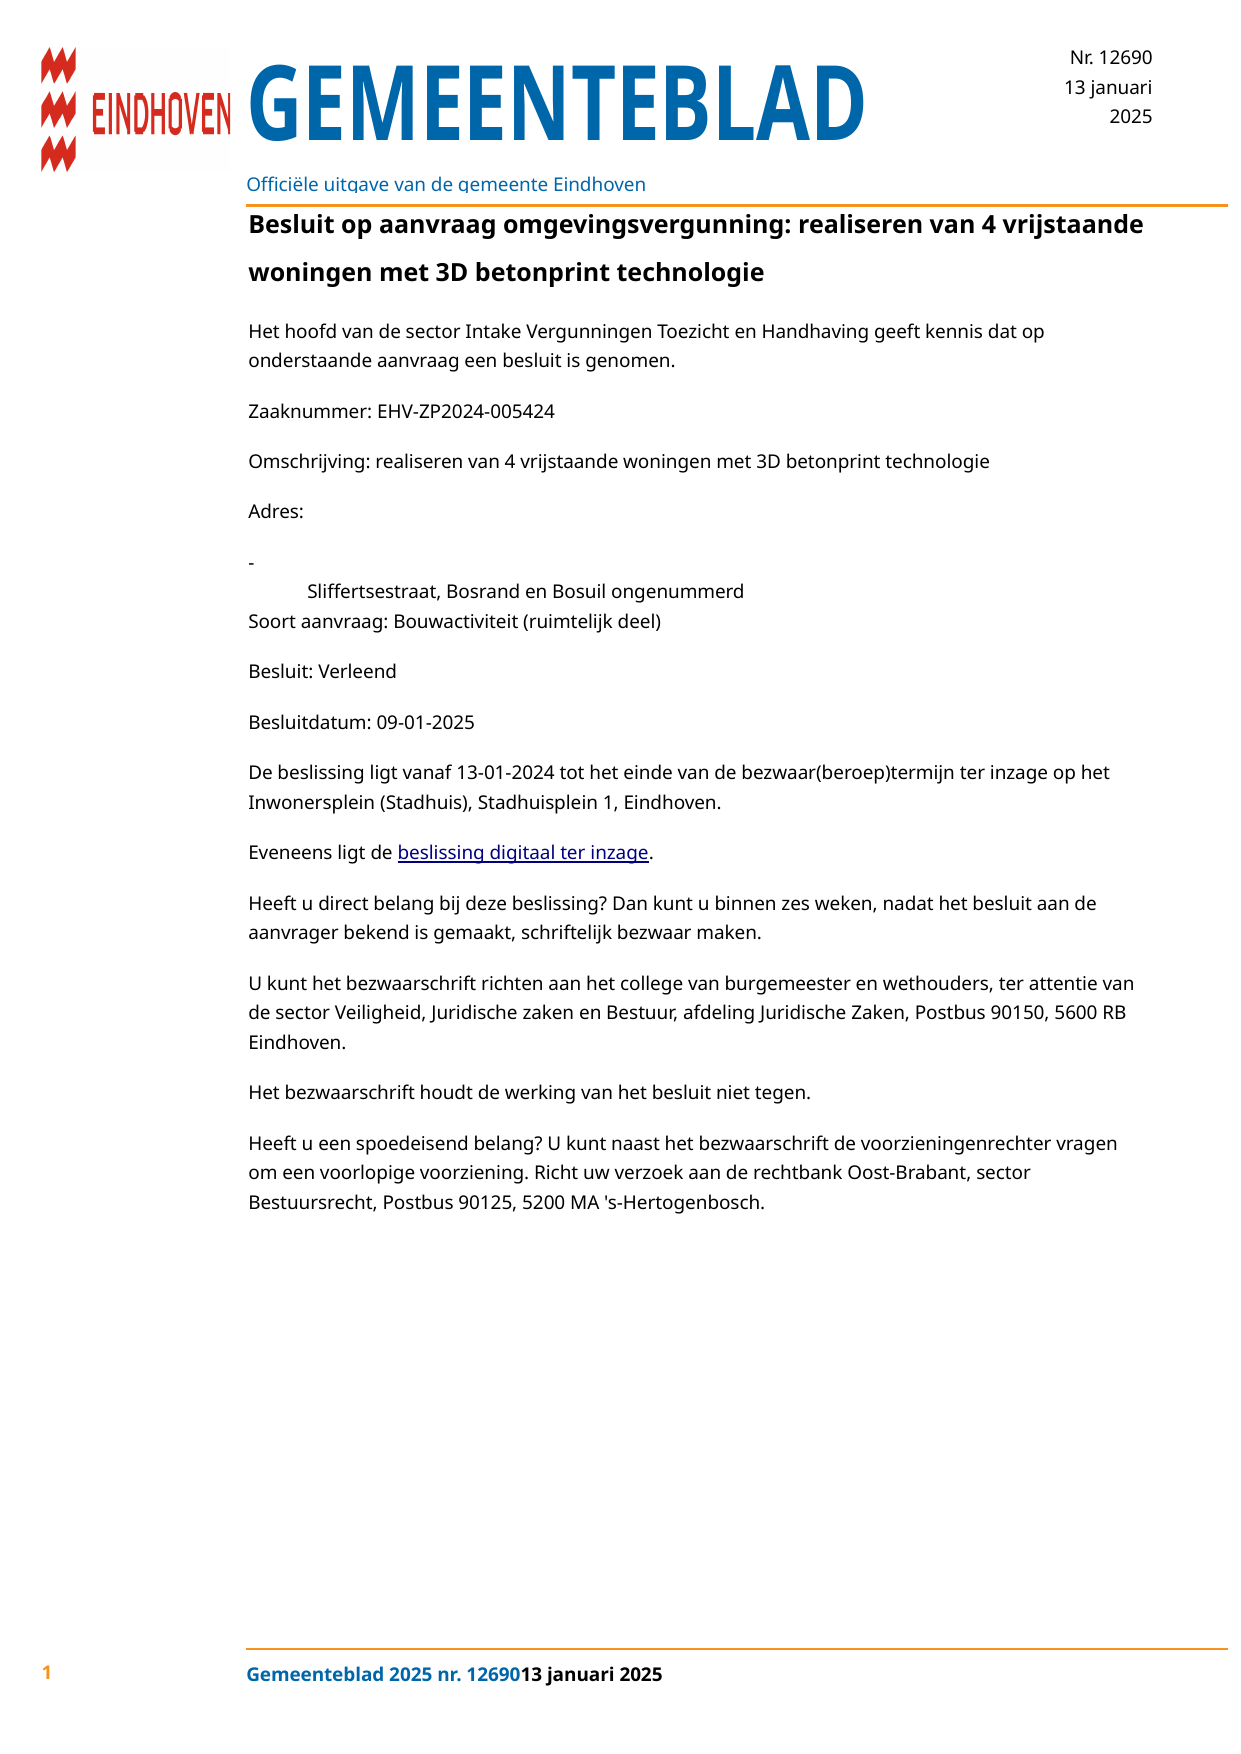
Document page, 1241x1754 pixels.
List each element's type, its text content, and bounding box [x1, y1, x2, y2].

picture [41, 47, 231, 172]
text De beslissing ligt vanaf 13-01-2024 tot het einde van de bezwaar(beroep)termijn ter inzage op het Inwonersplein (Stadhuis), Stadhuisplein 1, Eindhoven. [248, 759, 1152, 815]
text Het bezwaarschrift houdt de werking van het besluit niet tegen. [248, 1079, 1152, 1105]
text Adres: [248, 499, 1152, 524]
text Heeft u direct belang bij deze beslissing? Dan kunt u binnen zes weken, nadat het besluit aan de aanvrager bekend is gemaakt, schriftelijk bezwaar maken. [248, 890, 1152, 945]
text Eveneens ligt de beslissing digitaal ter inzage. [248, 839, 1152, 865]
text Het hoofd van de sector Intake Vergunningen Toezicht en Handhaving geeft kennis dat op onderstaande aanvraag een besluit is genomen. [248, 318, 1152, 373]
text Zaaknummer: EHV-ZP2024-005424 [248, 398, 1152, 424]
text Besluitdatum: 09-01-2025 [248, 709, 1152, 735]
text Heeft u een spoedeisend belang? U kunt naast het bezwaarschrift de voorzieningenrechter vragen om een voorlopige voorziening. Richt uw verzoek aan de rechtbank Oost-Brabant, sector Bestuursrecht, Postbus 90125, 5200 MA 's-Hertogenbosch. [248, 1130, 1152, 1215]
list Sliffertsestraat, Bosrand en Bosuil ongenummerd [248, 579, 1152, 604]
text U kunt het bezwaarschrift richten aan het college van burgemeester en wethouders, ter attentie van de sector Veiligheid, Juridische zaken en Bestuur, afdeling Juridische Zaken, Postbus 90150, 5600 RB Eindhoven. [248, 970, 1152, 1055]
text Omschrijving: realiseren van 4 vrijstaande woningen met 3D betonprint technologie [248, 448, 1152, 474]
text Besluit op aanvraag omgevingsvergunning: realiseren van 4 vrijstaande woningen met 3D betonprint technologie [248, 207, 1152, 288]
text Soort aanvraag: Bouwactiviteit (ruimtelijk deel) [248, 608, 1152, 634]
text Besluit: Verleend [248, 659, 1152, 684]
